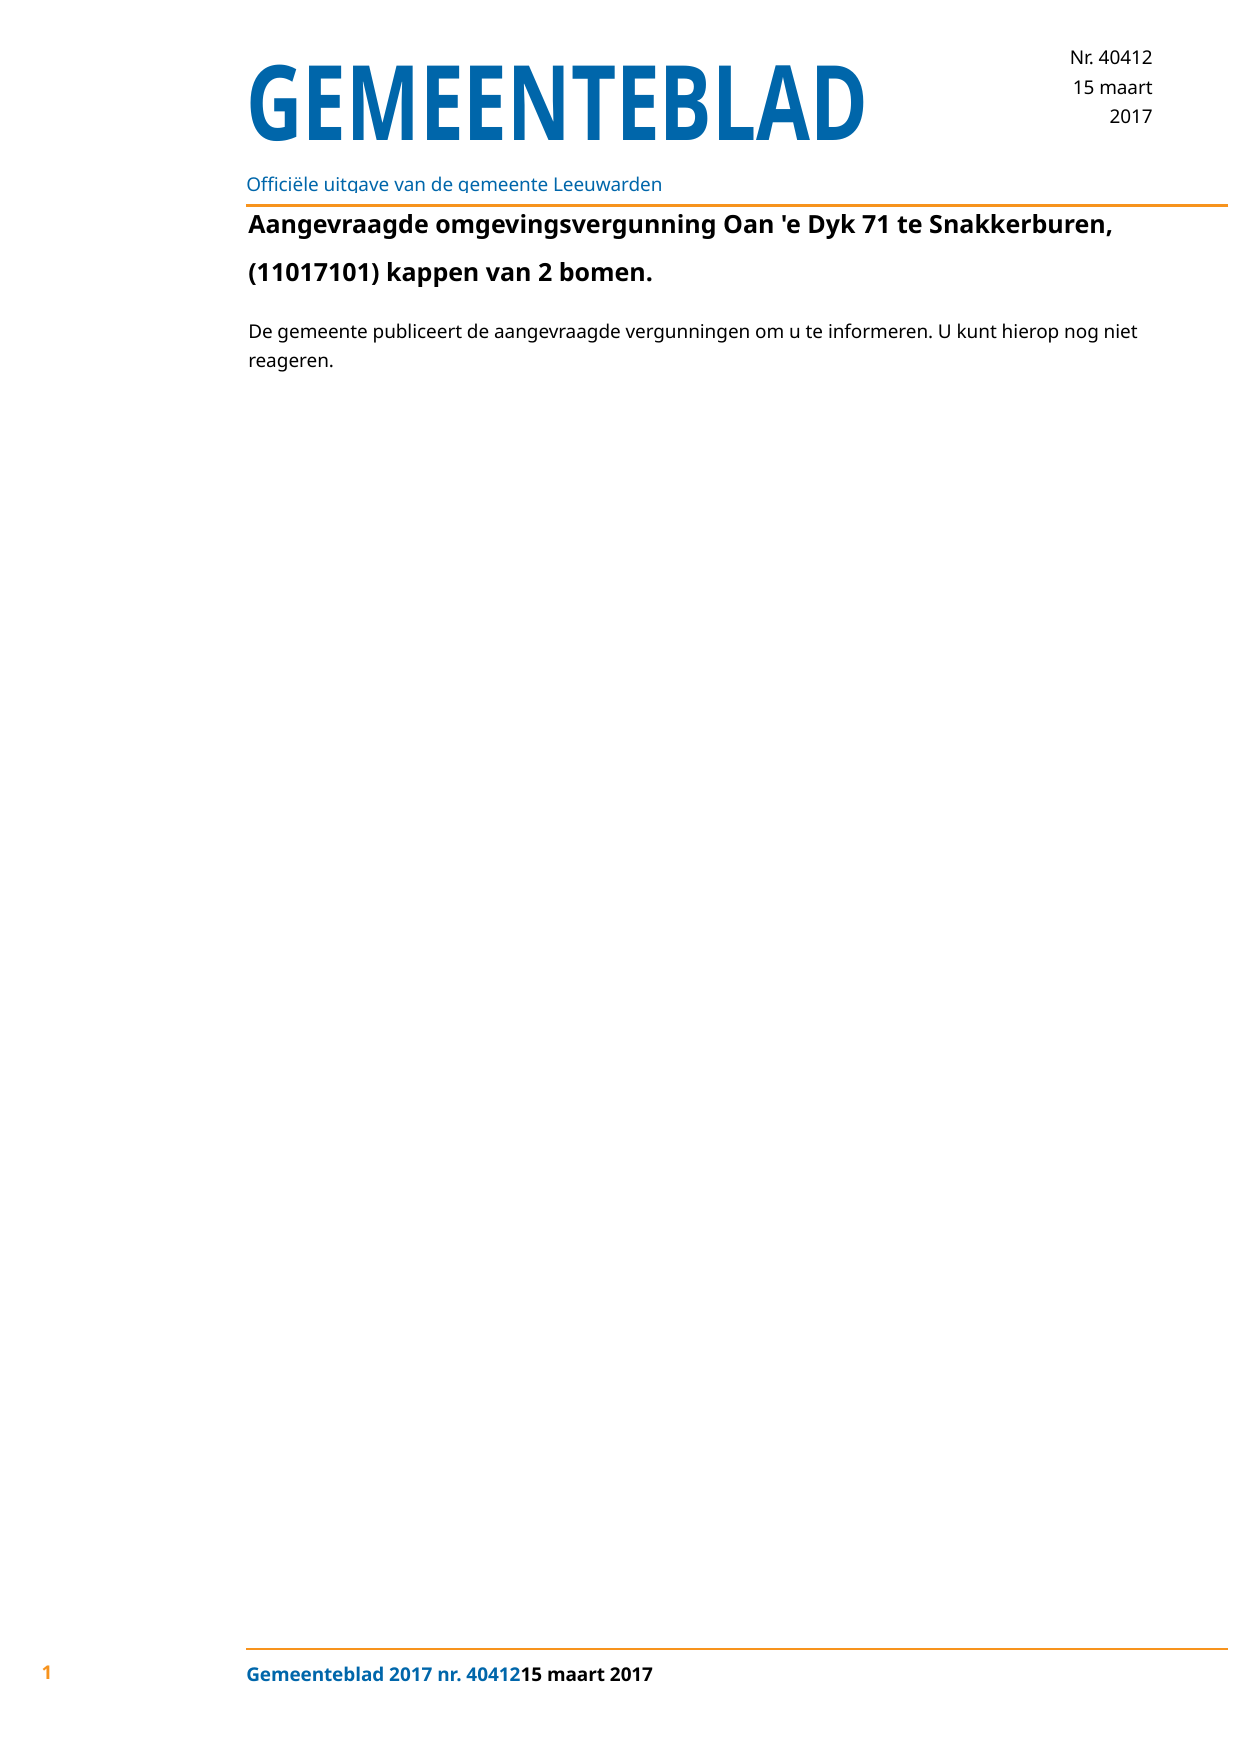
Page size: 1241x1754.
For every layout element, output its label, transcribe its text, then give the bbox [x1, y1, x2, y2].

text Aangevraagde omgevingsvergunning Oan 'e Dyk 71 te Snakkerburen, (11017101) kappen van 2 bomen. [248, 207, 1152, 288]
text De gemeente publiceert de aangevraagde vergunningen om u te informeren. U kunt hierop nog niet reageren. [248, 318, 1152, 373]
picture [41, 47, 231, 172]
